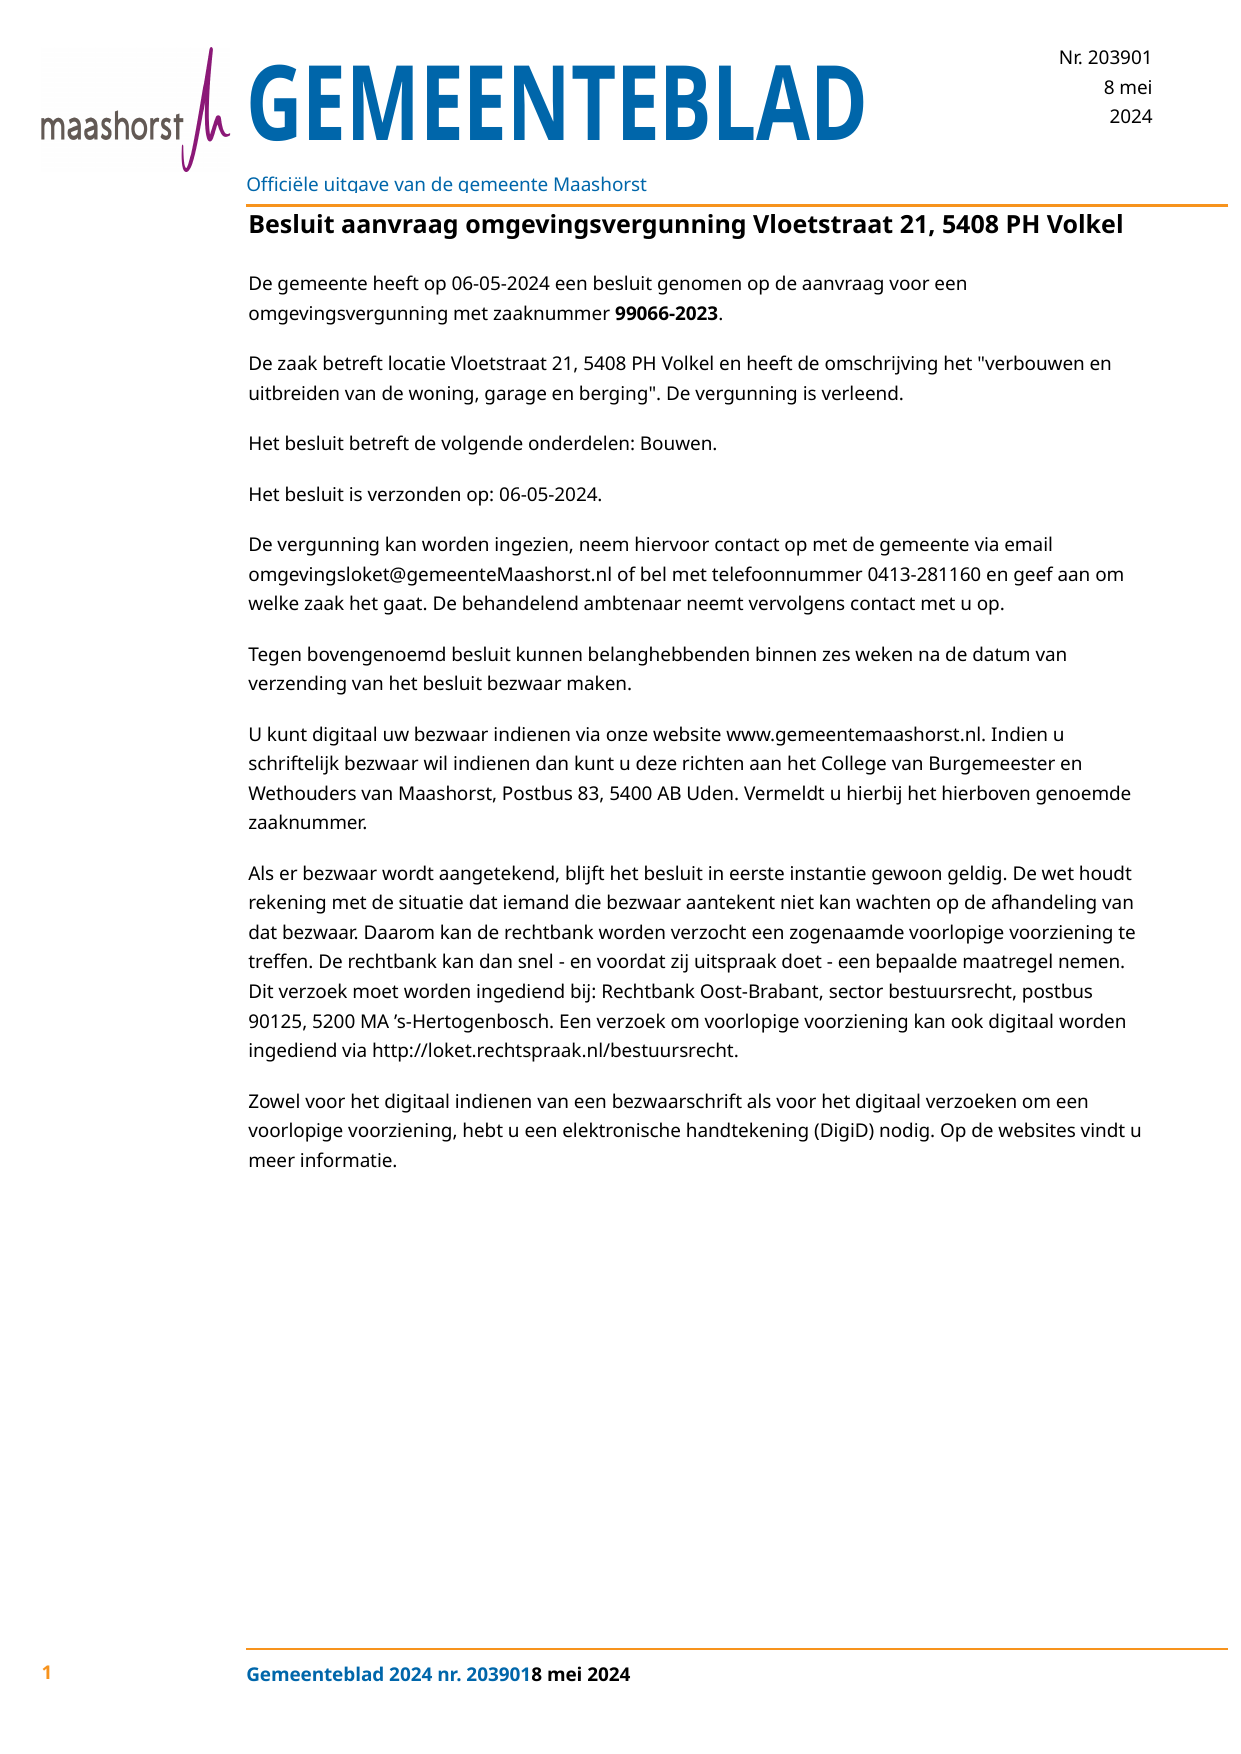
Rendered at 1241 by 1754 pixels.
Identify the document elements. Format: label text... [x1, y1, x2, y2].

text Zowel voor het digitaal indienen van een bezwaarschrift als voor het digitaal verzoeken om een voorlopige voorziening, hebt u een elektronische handtekening (DigiD) nodig. Op de websites vindt u meer informatie. [248, 1088, 1152, 1173]
text Het besluit is verzonden op: 06-05-2024. [248, 481, 1152, 506]
text Als er bezwaar wordt aangetekend, blijft het besluit in eerste instantie gewoon geldig. De wet houdt rekening met de situatie dat iemand die bezwaar aantekent niet kan wachten op de afhandeling van dat bezwaar. Daarom kan de rechtbank worden verzocht een zogenaamde voorlopige voorziening te treffen. De rechtbank kan dan snel - en voordat zij uitspraak doet - een bepaalde maatregel nemen. Dit verzoek moet worden ingediend bij: Rechtbank Oost-Brabant, sector bestuursrecht, postbus 90125, 5200 MA ’s-Hertogenbosch. Een verzoek om voorlopige voorziening kan ook digitaal worden ingediend via http://loket.rechtspraak.nl/bestuursrecht. [248, 860, 1152, 1063]
text U kunt digitaal uw bezwaar indienen via onze website www.gemeentemaashorst.nl. Indien u schriftelijk bezwaar wil indienen dan kunt u deze richten aan het College van Burgemeester en Wethouders van Maashorst, Postbus 83, 5400 AB Uden. Vermeldt u hierbij het hierboven genoemde zaaknummer. [248, 721, 1152, 835]
text De vergunning kan worden ingezien, neem hiervoor contact op met de gemeente via email omgevingsloket@gemeenteMaashorst.nl of bel met telefoonnummer 0413-281160 en geef aan om welke zaak het gaat. De behandelend ambtenaar neemt vervolgens contact met u op. [248, 531, 1152, 616]
text De gemeente heeft op 06-05-2024 een besluit genomen op de aanvraag voor een omgevingsvergunning met zaaknummer 99066-2023. [248, 270, 1152, 326]
picture [41, 47, 231, 172]
text De zaak betreft locatie Vloetstraat 21, 5408 PH Volkel en heeft de omschrijving het "verbouwen en uitbreiden van de woning, garage en berging". De vergunning is verleend. [248, 350, 1152, 406]
text Tegen bovengenoemd besluit kunnen belanghebbenden binnen zes weken na de datum van verzending van het besluit bezwaar maken. [248, 641, 1152, 696]
text Het besluit betreft de volgende onderdelen: Bouwen. [248, 430, 1152, 456]
text Besluit aanvraag omgevingsvergunning Vloetstraat 21, 5408 PH Volkel [248, 207, 1152, 241]
